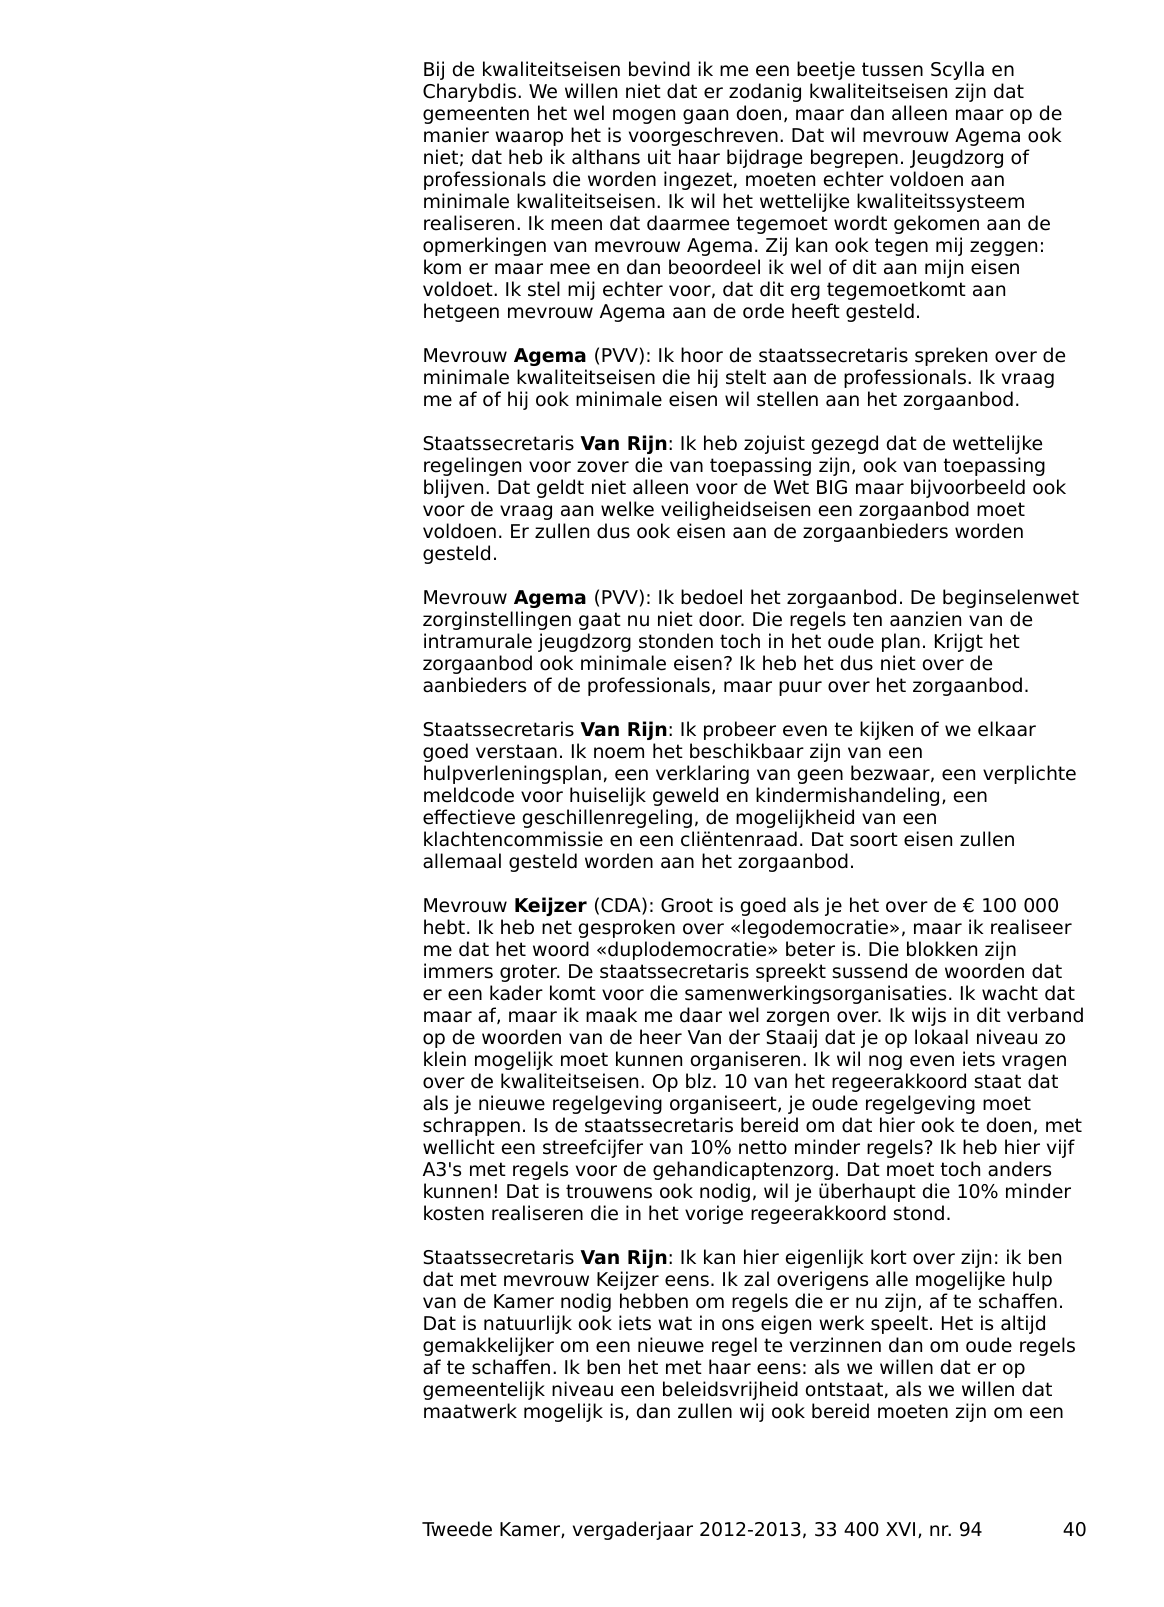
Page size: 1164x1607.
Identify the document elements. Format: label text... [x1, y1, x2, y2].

text Mevrouw Agema (PVV): Ik hoor de staatssecretaris spreken over de minimale kwaliteitseisen die hij stelt aan de professionals. Ik vraag me af of hij ook minimale eisen wil stellen aan het zorgaanbod. [422, 345, 1087, 411]
text Staatssecretaris Van Rijn: Ik kan hier eigenlijk kort over zijn: ik ben dat met mevrouw Keijzer eens. Ik zal overigens alle mogelijke hulp van de Kamer nodig hebben om regels die er nu zijn, af te schaffen. Dat is natuurlijk ook iets wat in ons eigen werk speelt. Het is altijd gemakkelijker om een nieuwe regel te verzinnen dan om oude regels af te schaffen. Ik ben het met haar eens: als we willen dat er op gemeentelijk niveau een beleidsvrijheid ontstaat, als we willen dat maatwerk mogelijk is, dan zullen wij ook bereid moeten zijn om een [422, 1247, 1087, 1423]
text Bij de kwaliteitseisen bevind ik me een beetje tussen Scylla en Charybdis. We willen niet dat er zodanig kwaliteitseisen zijn dat gemeenten het wel mogen gaan doen, maar dan alleen maar op de manier waarop het is voorgeschreven. Dat wil mevrouw Agema ook niet; dat heb ik althans uit haar bijdrage begrepen. Jeugdzorg of professionals die worden ingezet, moeten echter voldoen aan minimale kwaliteitseisen. Ik wil het wettelijke kwaliteitssysteem realiseren. Ik meen dat daarmee tegemoet wordt gekomen aan de opmerkingen van mevrouw Agema. Zij kan ook tegen mij zeggen: kom er maar mee en dan beoordeel ik wel of dit aan mijn eisen voldoet. Ik stel mij echter voor, dat dit erg tegemoetkomt aan hetgeen mevrouw Agema aan de orde heeft gesteld. [422, 59, 1087, 323]
text Staatssecretaris Van Rijn: Ik probeer even te kijken of we elkaar goed verstaan. Ik noem het beschikbaar zijn van een hulpverleningsplan, een verklaring van geen bezwaar, een verplichte meldcode voor huiselijk geweld en kindermishandeling, een effectieve geschillenregeling, de mogelijkheid van een klachtencommissie en een cliëntenraad. Dat soort eisen zullen allemaal gesteld worden aan het zorgaanbod. [422, 719, 1087, 873]
text Staatssecretaris Van Rijn: Ik heb zojuist gezegd dat de wettelijke regelingen voor zover die van toepassing zijn, ook van toepassing blijven. Dat geldt niet alleen voor de Wet BIG maar bijvoorbeeld ook voor de vraag aan welke veiligheidseisen een zorgaanbod moet voldoen. Er zullen dus ook eisen aan de zorgaanbieders worden gesteld. [422, 433, 1087, 565]
text Mevrouw Agema (PVV): Ik bedoel het zorgaanbod. De beginselenwet zorginstellingen gaat nu niet door. Die regels ten aanzien van de intramurale jeugdzorg stonden toch in het oude plan. Krijgt het zorgaanbod ook minimale eisen? Ik heb het dus niet over de aanbieders of de professionals, maar puur over het zorgaanbod. [422, 587, 1087, 697]
text Mevrouw Keijzer (CDA): Groot is goed als je het over de € 100 000 hebt. Ik heb net gesproken over «legodemocratie», maar ik realiseer me dat het woord «duplodemocratie» beter is. Die blokken zijn immers groter. De staatssecretaris spreekt sussend de woorden dat er een kader komt voor die samenwerkingsorganisaties. Ik wacht dat maar af, maar ik maak me daar wel zorgen over. Ik wijs in dit verband op de woorden van de heer Van der Staaij dat je op lokaal niveau zo klein mogelijk moet kunnen organiseren. Ik wil nog even iets vragen over de kwaliteitseisen. Op blz. 10 van het regeerakkoord staat dat als je nieuwe regelgeving organiseert, je oude regelgeving moet schrappen. Is de staatssecretaris bereid om dat hier ook te doen, met wellicht een streefcijfer van 10% netto minder regels? Ik heb hier vijf A3's met regels voor de gehandicaptenzorg. Dat moet toch anders kunnen! Dat is trouwens ook nodig, wil je überhaupt die 10% minder kosten realiseren die in het vorige regeerakkoord stond. [422, 895, 1087, 1225]
